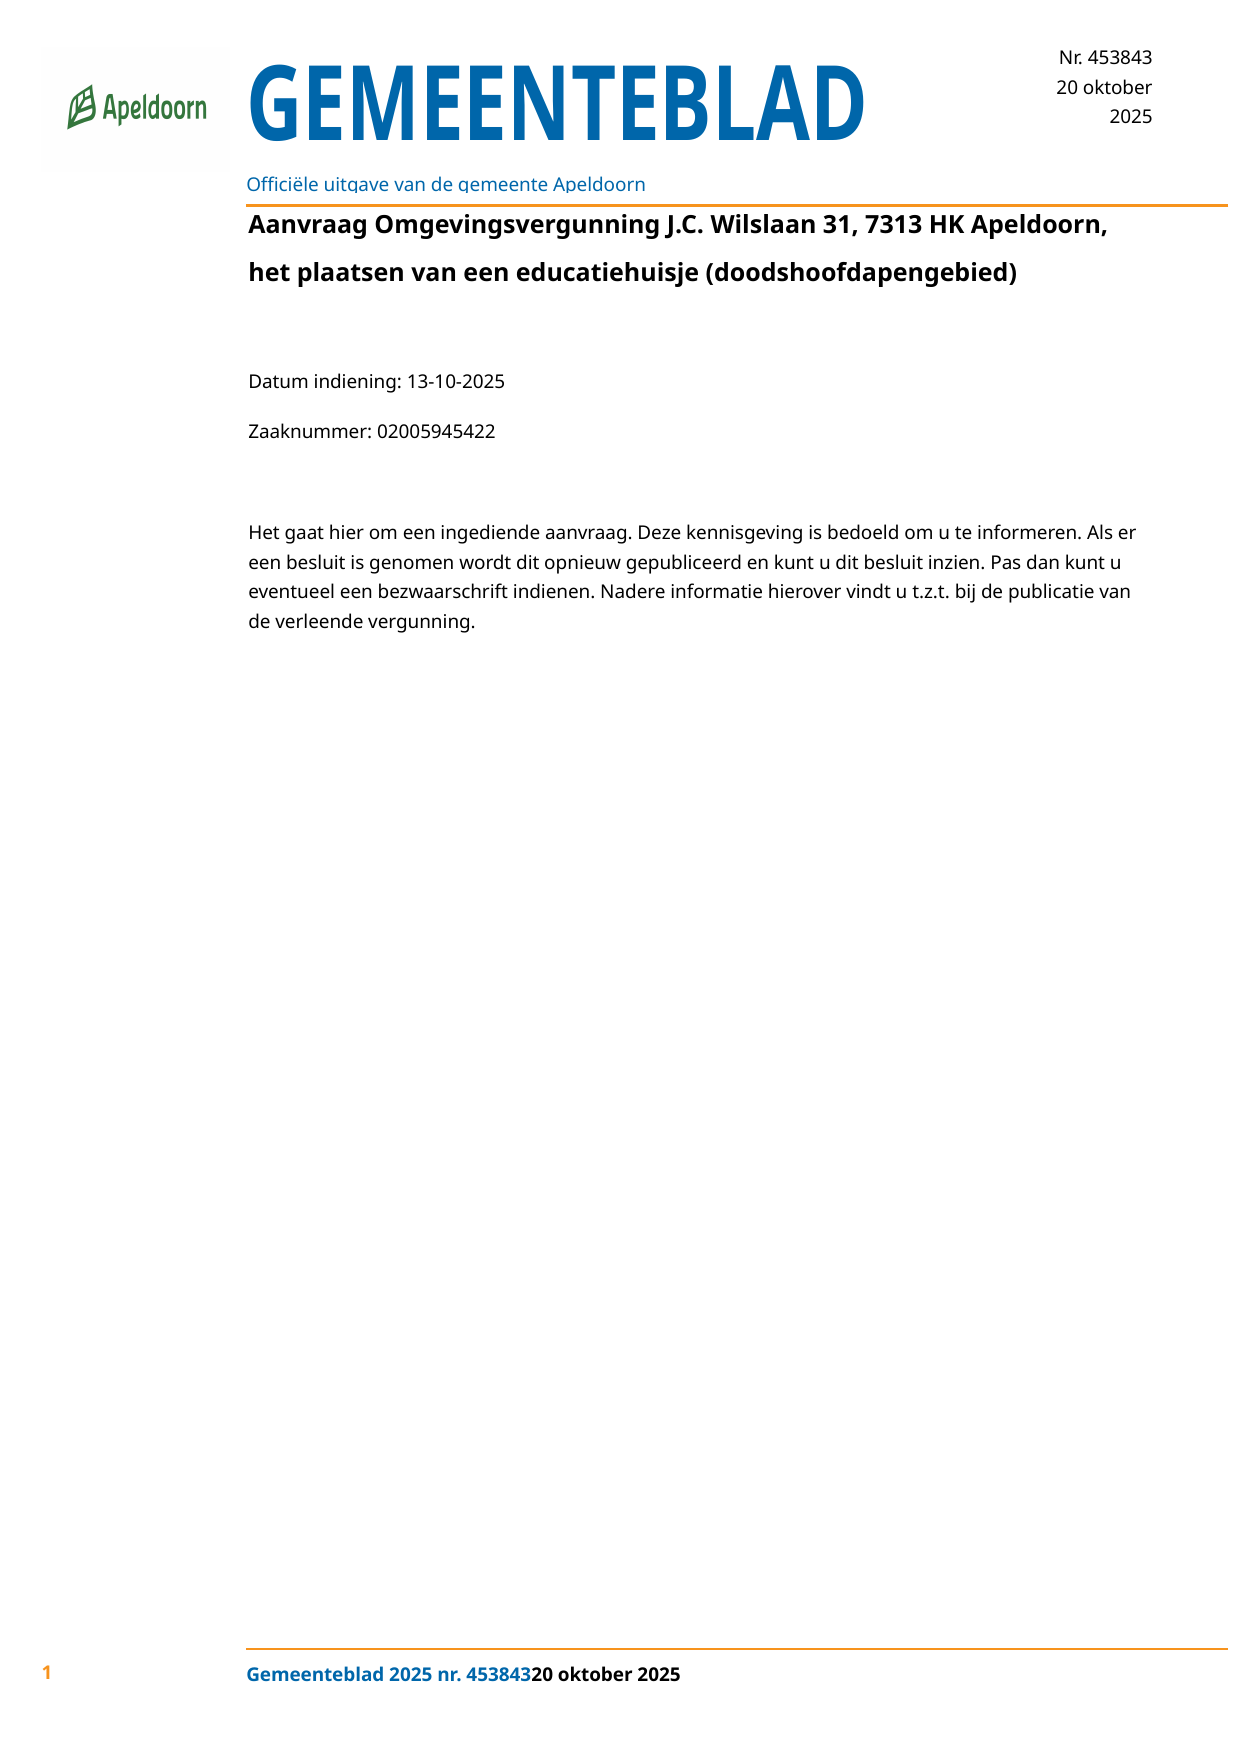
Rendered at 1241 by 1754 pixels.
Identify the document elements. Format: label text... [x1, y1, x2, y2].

text Zaaknummer: 02005945422 [248, 419, 1152, 444]
picture [41, 47, 231, 172]
text Datum indiening: 13-10-2025 [248, 368, 1152, 394]
text Het gaat hier om een ingediende aanvraag. Deze kennisgeving is bedoeld om u te informeren. Als er een besluit is genomen wordt dit opnieuw gepubliceerd en kunt u dit besluit inzien. Pas dan kunt u eventueel een bezwaarschrift indienen. Nadere informatie hierover vindt u t.z.t. bij de publicatie van de verleende vergunning. [248, 519, 1152, 634]
text Aanvraag Omgevingsvergunning J.C. Wilslaan 31, 7313 HK Apeldoorn, het plaatsen van een educatiehuisje (doodshoofdapengebied) [248, 207, 1152, 288]
